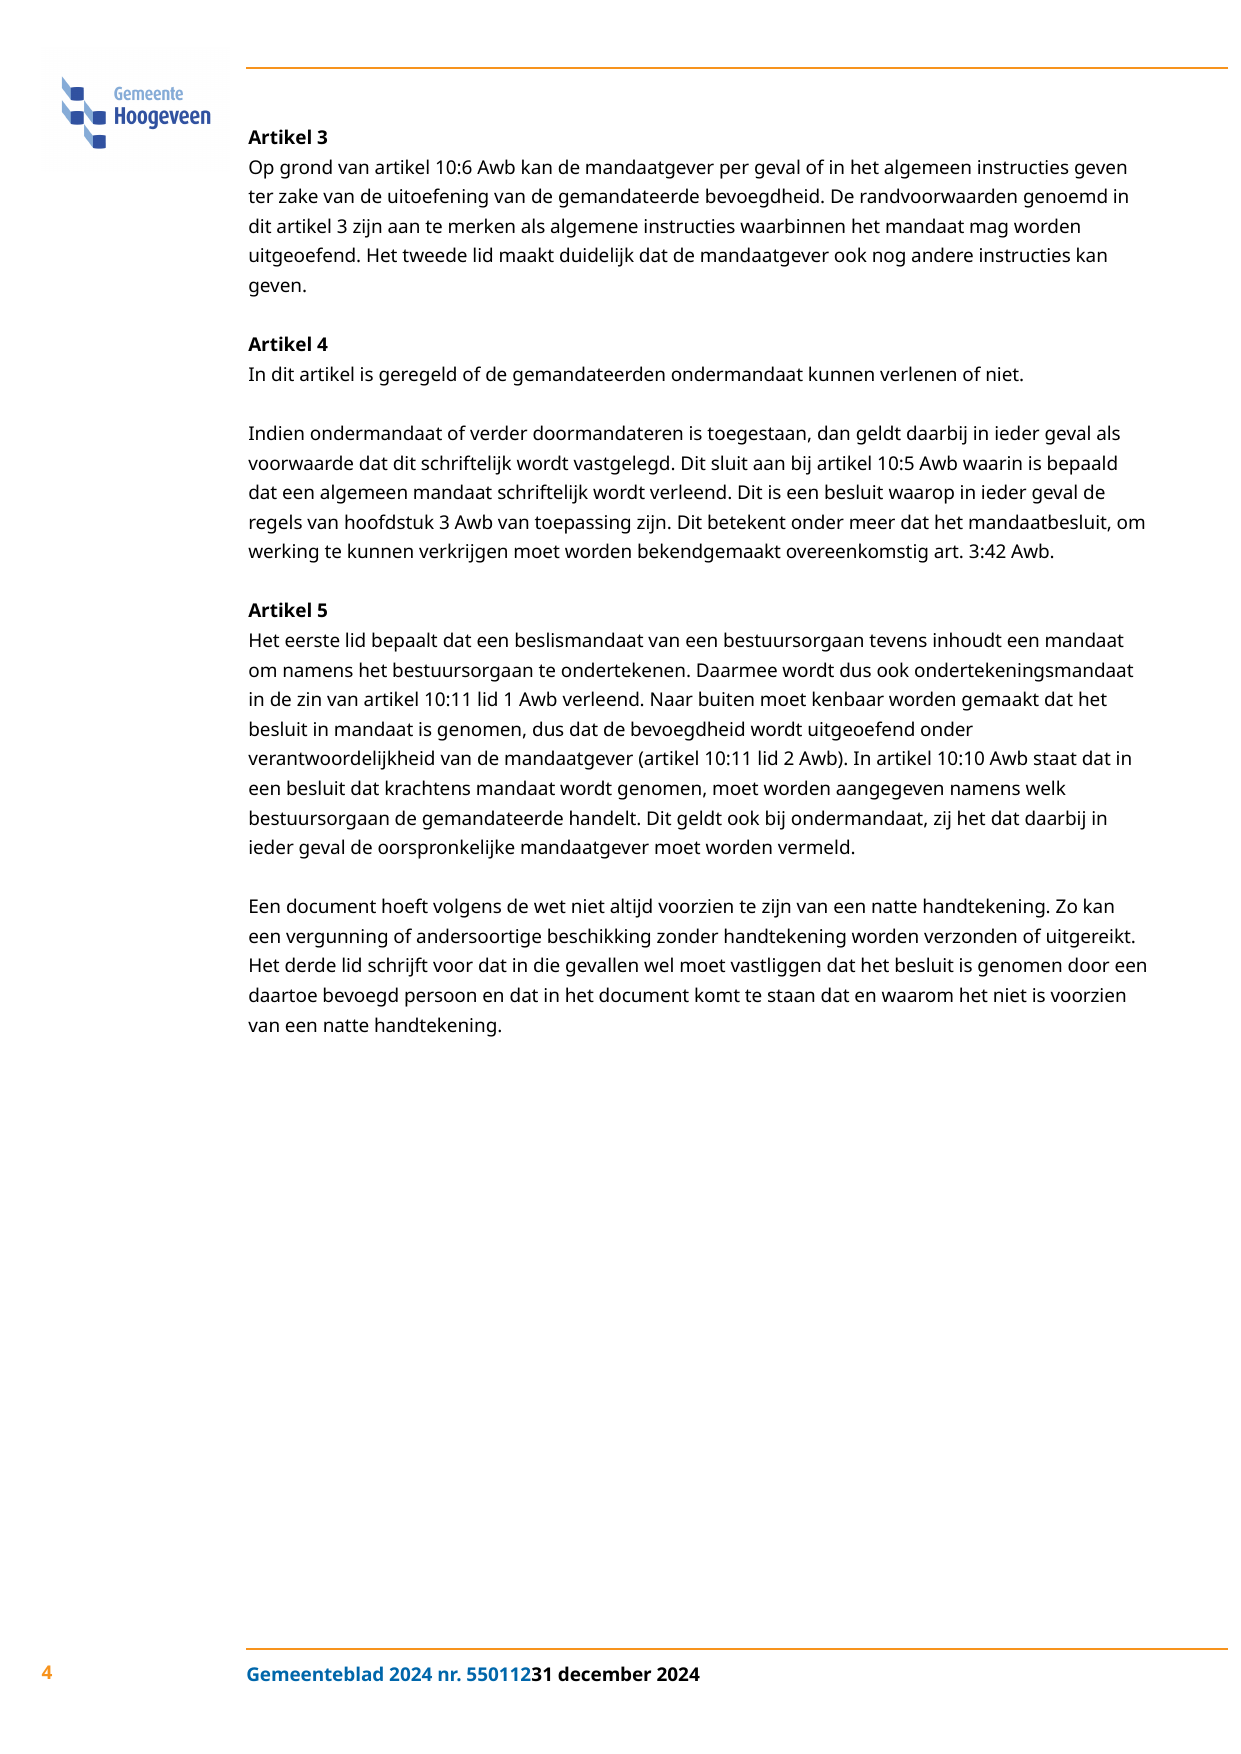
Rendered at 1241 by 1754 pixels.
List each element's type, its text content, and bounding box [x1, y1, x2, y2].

text Artikel 4 [248, 331, 1152, 357]
text Artikel 5 [248, 598, 1152, 623]
text Op grond van artikel 10:6 Awb kan de mandaatgever per geval of in het algemeen instructies geven ter zake van de uitoefening van de gemandateerde bevoegdheid. De randvoorwaarden genoemd in dit artikel 3 zijn aan te merken als algemene instructies waarbinnen het mandaat mag worden uitgeoefend. Het tweede lid maakt duidelijk dat de mandaatgever ook nog andere instructies kan geven. [248, 154, 1152, 298]
text Het eerste lid bepaalt dat een beslismandaat van een bestuursorgaan tevens inhoudt een mandaat om namens het bestuursorgaan te ondertekenen. Daarmee wordt dus ook ondertekeningsmandaat in de zin van artikel 10:11 lid 1 Awb verleend. Naar buiten moet kenbaar worden gemaakt dat het besluit in mandaat is genomen, dus dat de bevoegdheid wordt uitgeoefend onder verantwoordelijkheid van de mandaatgever (artikel 10:11 lid 2 Awb). In artikel 10:10 Awb staat dat in een besluit dat krachtens mandaat wordt genomen, moet worden aangegeven namens welk bestuursorgaan de gemandateerde handelt. Dit geldt ook bij ondermandaat, zij het dat daarbij in ieder geval de oorspronkelijke mandaatgever moet worden vermeld. [248, 627, 1152, 860]
text Een document hoeft volgens de wet niet altijd voorzien te zijn van een natte handtekening. Zo kan een vergunning of andersoortige beschikking zonder handtekening worden verzonden of uitgereikt. Het derde lid schrijft voor dat in die gevallen wel moet vastliggen dat het besluit is genomen door een daartoe bevoegd persoon en dat in het document komt te staan dat en waarom het niet is voorzien van een natte handtekening. [248, 893, 1152, 1038]
text In dit artikel is geregeld of de gemandateerden ondermandaat kunnen verlenen of niet. [248, 361, 1152, 387]
text Artikel 3 [248, 124, 1152, 150]
picture [41, 47, 231, 172]
text Indien ondermandaat of verder doormandateren is toegestaan, dan geldt daarbij in ieder geval als voorwaarde dat dit schriftelijk wordt vastgelegd. Dit sluit aan bij artikel 10:5 Awb waarin is bepaald dat een algemeen mandaat schriftelijk wordt verleend. Dit is een besluit waarop in ieder geval de regels van hoofdstuk 3 Awb van toepassing zijn. Dit betekent onder meer dat het mandaatbesluit, om werking te kunnen verkrijgen moet worden bekendgemaakt overeenkomstig art. 3:42 Awb. [248, 420, 1152, 564]
